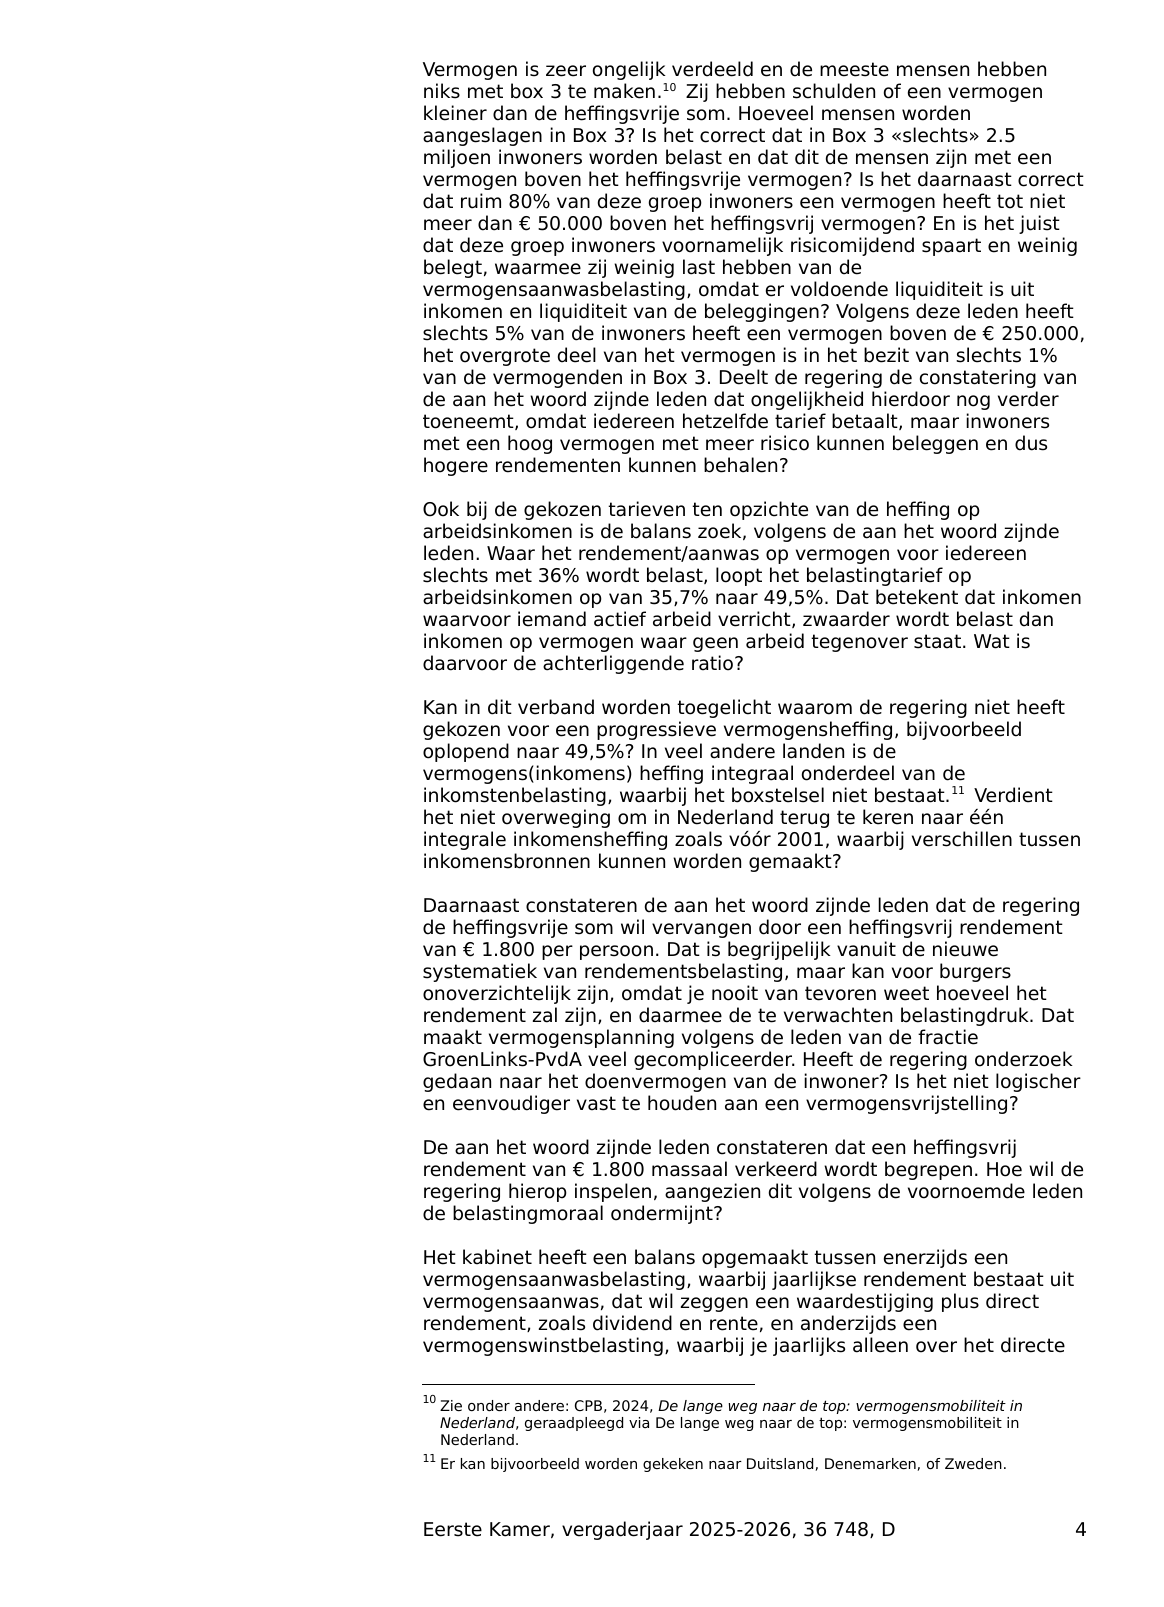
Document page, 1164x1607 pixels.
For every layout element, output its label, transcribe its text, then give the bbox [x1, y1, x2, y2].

text Daarnaast constateren de aan het woord zijnde leden dat de regering de heffingsvrije som wil vervangen door een heffingsvrij rendement van € 1.800 per persoon. Dat is begrijpelijk vanuit de nieuwe systematiek van rendementsbelasting, maar kan voor burgers onoverzichtelijk zijn, omdat je nooit van tevoren weet hoeveel het rendement zal zijn, en daarmee de te verwachten belastingdruk. Dat maakt vermogensplanning volgens de leden van de fractie GroenLinks-PvdA veel gecompliceerder. Heeft de regering onderzoek gedaan naar het doenvermogen van de inwoner? Is het niet logischer en eenvoudiger vast te houden aan een vermogensvrijstelling? [422, 895, 1087, 1115]
text Er kan bijvoorbeeld worden gekeken naar Duitsland, Denemarken, of Zweden. [422, 1452, 1087, 1474]
text Ook bij de gekozen tarieven ten opzichte van de heffing op arbeidsinkomen is de balans zoek, volgens de aan het woord zijnde leden. Waar het rendement/aanwas op vermogen voor iedereen slechts met 36% wordt belast, loopt het belastingtarief op arbeidsinkomen op van 35,7% naar 49,5%. Dat betekent dat inkomen waarvoor iemand actief arbeid verricht, zwaarder wordt belast dan inkomen op vermogen waar geen arbeid tegenover staat. Wat is daarvoor de achterliggende ratio? [422, 499, 1087, 675]
text Het kabinet heeft een balans opgemaakt tussen enerzijds een vermogensaanwasbelasting, waarbij jaarlijkse rendement bestaat uit vermogensaanwas, dat wil zeggen een waardestijging plus direct rendement, zoals dividend en rente, en anderzijds een vermogenswinstbelasting, waarbij je jaarlijks alleen over het directe [422, 1247, 1087, 1357]
text Kan in dit verband worden toegelicht waarom de regering niet heeft gekozen voor een progressieve vermogensheffing, bijvoorbeeld oplopend naar 49,5%? In veel andere landen is de vermogens(inkomens) heffing integraal onderdeel van de inkomstenbelasting, waarbij het boxstelsel niet bestaat. Verdient het niet overweging om in Nederland terug te keren naar één integrale inkomensheffing zoals vóór 2001, waarbij verschillen tussen inkomensbronnen kunnen worden gemaakt? [422, 697, 1087, 873]
text Zie onder andere: CPB, 2024, De lange weg naar de top: vermogensmobiliteit in Nederland, geraadpleegd via De lange weg naar de top: vermogensmobiliteit in Nederland. [422, 1393, 1087, 1449]
text Vermogen is zeer ongelijk verdeeld en de meeste mensen hebben niks met box 3 te maken. Zij hebben schulden of een vermogen kleiner dan de heffingsvrije som. Hoeveel mensen worden aangeslagen in Box 3? Is het correct dat in Box 3 «slechts» 2.5 miljoen inwoners worden belast en dat dit de mensen zijn met een vermogen boven het heffingsvrije vermogen? Is het daarnaast correct dat ruim 80% van deze groep inwoners een vermogen heeft tot niet meer dan € 50.000 boven het heffingsvrij vermogen? En is het juist dat deze groep inwoners voornamelijk risicomijdend spaart en weinig belegt, waarmee zij weinig last hebben van de vermogensaanwasbelasting, omdat er voldoende liquiditeit is uit inkomen en liquiditeit van de beleggingen? Volgens deze leden heeft slechts 5% van de inwoners heeft een vermogen boven de € 250.000, het overgrote deel van het vermogen is in het bezit van slechts 1% van de vermogenden in Box 3. Deelt de regering de constatering van de aan het woord zijnde leden dat ongelijkheid hierdoor nog verder toeneemt, omdat iedereen hetzelfde tarief betaalt, maar inwoners met een hoog vermogen met meer risico kunnen beleggen en dus hogere rendementen kunnen behalen? [422, 59, 1087, 477]
text De aan het woord zijnde leden constateren dat een heffingsvrij rendement van € 1.800 massaal verkeerd wordt begrepen. Hoe wil de regering hierop inspelen, aangezien dit volgens de voornoemde leden de belastingmoraal ondermijnt? [422, 1137, 1087, 1225]
